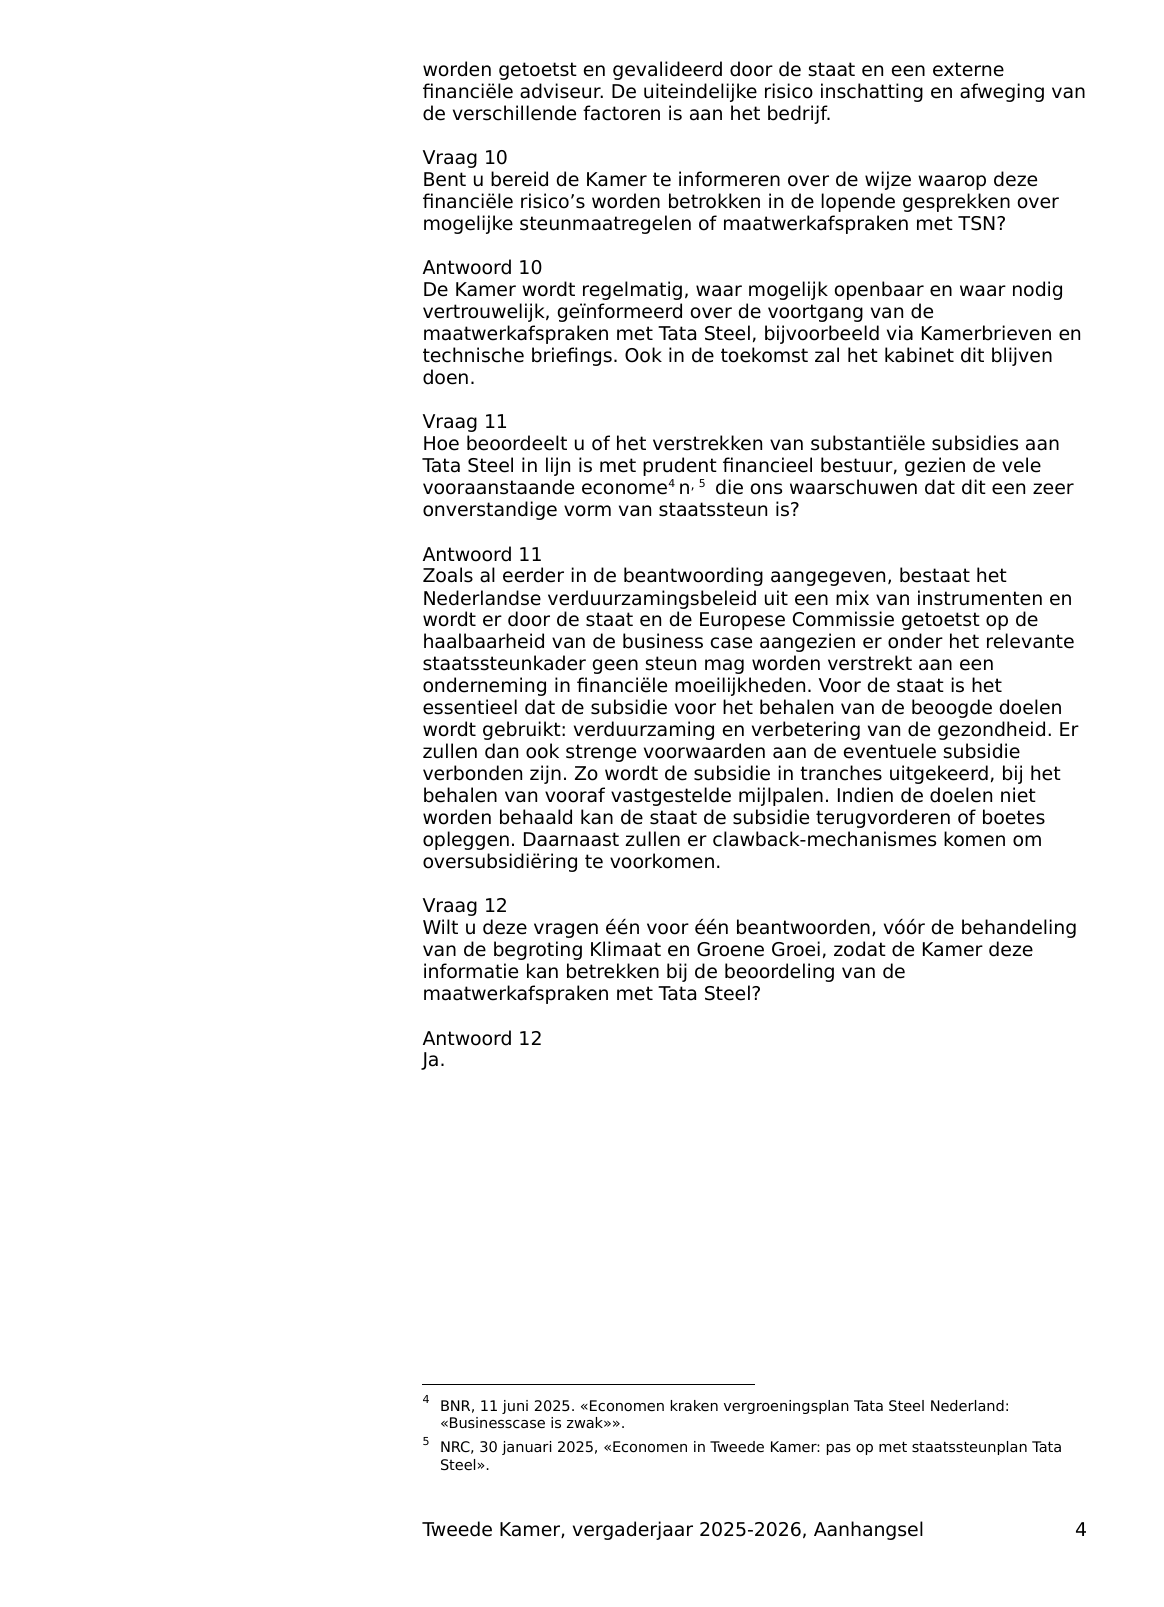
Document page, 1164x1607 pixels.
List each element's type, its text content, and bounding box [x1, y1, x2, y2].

text Antwoord 12 [422, 1027, 1087, 1049]
text Antwoord 11 [422, 543, 1087, 565]
text Bent u bereid de Kamer te informeren over de wijze waarop deze financiële risico’s worden betrokken in de lopende gesprekken over mogelijke steunmaatregelen of maatwerkafspraken met TSN? [422, 169, 1087, 235]
text worden getoetst en gevalideerd door de staat en een externe financiële adviseur. De uiteindelijke risico inschatting en afweging van de verschillende factoren is aan het bedrijf. [422, 59, 1087, 125]
text NRC, 30 januari 2025, «Economen in Tweede Kamer: pas op met staatssteunplan Tata Steel». [422, 1435, 1087, 1474]
text Ja. [422, 1049, 1087, 1071]
text Vraag 12 [422, 895, 1087, 917]
text De Kamer wordt regelmatig, waar mogelijk openbaar en waar nodig vertrouwelijk, geïnformeerd over de voortgang van de maatwerkafspraken met Tata Steel, bijvoorbeeld via Kamerbrieven en technische briefings. Ook in de toekomst zal het kabinet dit blijven doen. [422, 279, 1087, 389]
text Vraag 10 [422, 147, 1087, 169]
text Vraag 11 [422, 411, 1087, 433]
text Antwoord 10 [422, 257, 1087, 279]
text Zoals al eerder in de beantwoording aangegeven, bestaat het Nederlandse verduurzamingsbeleid uit een mix van instrumenten en wordt er door de staat en de Europese Commissie getoetst op de haalbaarheid van de business case aangezien er onder het relevante staatssteunkader geen steun mag worden verstrekt aan een onderneming in financiële moeilijkheden. Voor de staat is het essentieel dat de subsidie voor het behalen van de beoogde doelen wordt gebruikt: verduurzaming en verbetering van de gezondheid. Er zullen dan ook strenge voorwaarden aan de eventuele subsidie verbonden zijn. Zo wordt de subsidie in tranches uitgekeerd, bij het behalen van vooraf vastgestelde mijlpalen. Indien de doelen niet worden behaald kan de staat de subsidie terugvorderen of boetes opleggen. Daarnaast zullen er clawback-mechanismes komen om oversubsidiëring te voorkomen. [422, 565, 1087, 873]
text BNR, 11 juni 2025. «Economen kraken vergroeningsplan Tata Steel Nederland: «Businesscase is zwak»». [422, 1393, 1087, 1432]
text Hoe beoordeelt u of het verstrekken van substantiële subsidies aan Tata Steel in lijn is met prudent financieel bestuur, gezien de vele vooraanstaande economen, die ons waarschuwen dat dit een zeer onverstandige vorm van staatssteun is? [422, 433, 1087, 521]
text Wilt u deze vragen één voor één beantwoorden, vóór de behandeling van de begroting Klimaat en Groene Groei, zodat de Kamer deze informatie kan betrekken bij de beoordeling van de maatwerkafspraken met Tata Steel? [422, 917, 1087, 1005]
